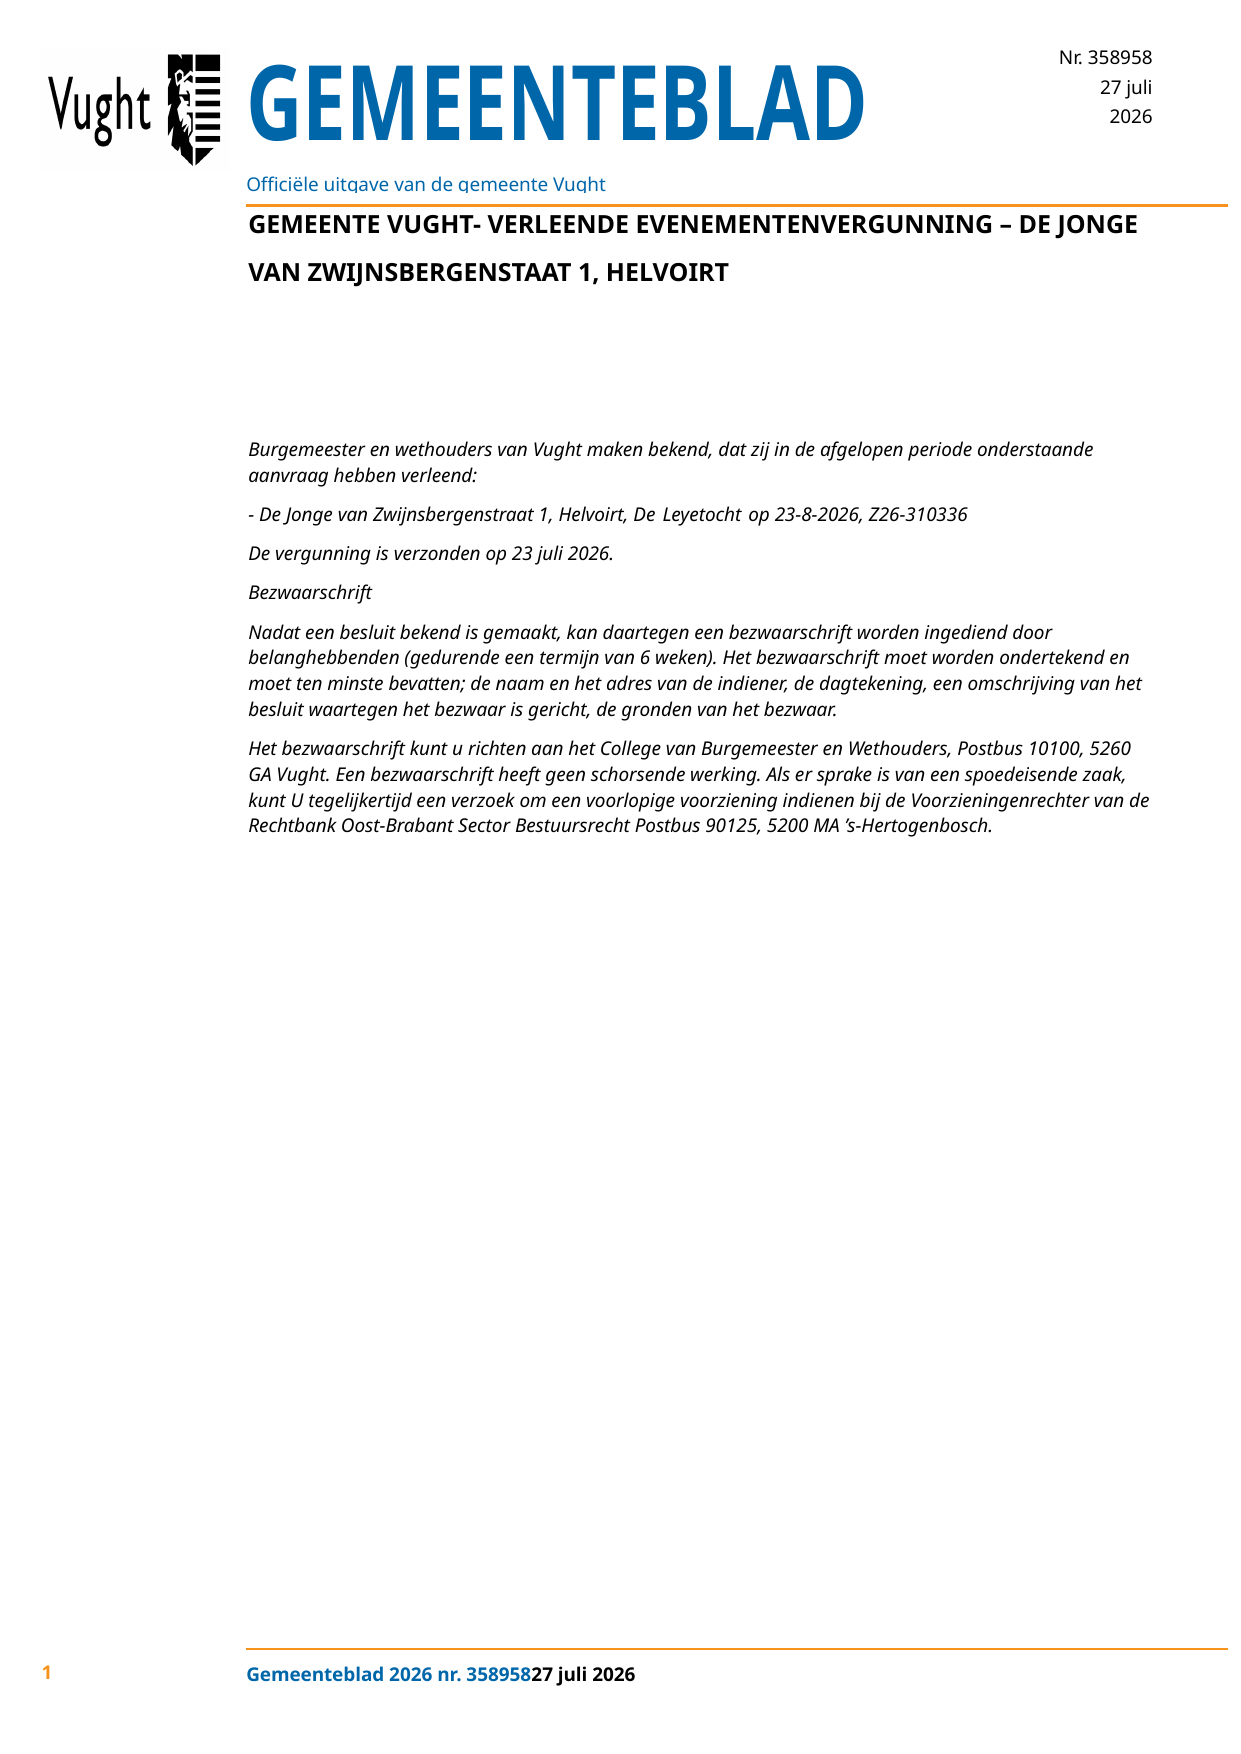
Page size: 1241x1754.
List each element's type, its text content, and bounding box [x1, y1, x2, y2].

text GEMEENTE VUGHT- VERLEENDE EVENEMENTENVERGUNNING – DE JONGE VAN ZWIJNSBERGENSTAAT 1, HELVOIRT [248, 207, 1152, 288]
text De vergunning is verzonden op 23 juli 2026. [248, 540, 1152, 566]
text Burgemeester en wethouders van Vught maken bekend, dat zij in de afgelopen periode onderstaande aanvraag hebben verleend: [248, 436, 1152, 487]
text Het bezwaarschrift kunt u richten aan het College van Burgemeester en Wethouders, Postbus 10100, 5260 GA Vught. Een bezwaarschrift heeft geen schorsende werking. Als er sprake is van een spoedeisende zaak, kunt U tegelijkertijd een verzoek om een voorlopige voorziening indienen bij de Voorzieningenrechter van de Rechtbank Oost-Brabant Sector Bestuursrecht Postbus 90125, 5200 MA ’s-Hertogenbosch. [248, 735, 1152, 838]
text Bezwaarschrift [248, 579, 1152, 605]
text - De Jonge van Zwijnsbergenstraat 1, Helvoirt, De Leyetocht op 23-8-2026, Z26-310336 [248, 501, 1152, 527]
text Nadat een besluit bekend is gemaakt, kan daartegen een bezwaarschrift worden ingediend door belanghebbenden (gedurende een termijn van 6 weken). Het bezwaarschrift moet worden ondertekend en moet ten minste bevatten; de naam en het adres van de indiener, de dagtekening, een omschrijving van het besluit waartegen het bezwaar is gericht, de gronden van het bezwaar. [248, 619, 1152, 722]
picture [41, 47, 231, 172]
